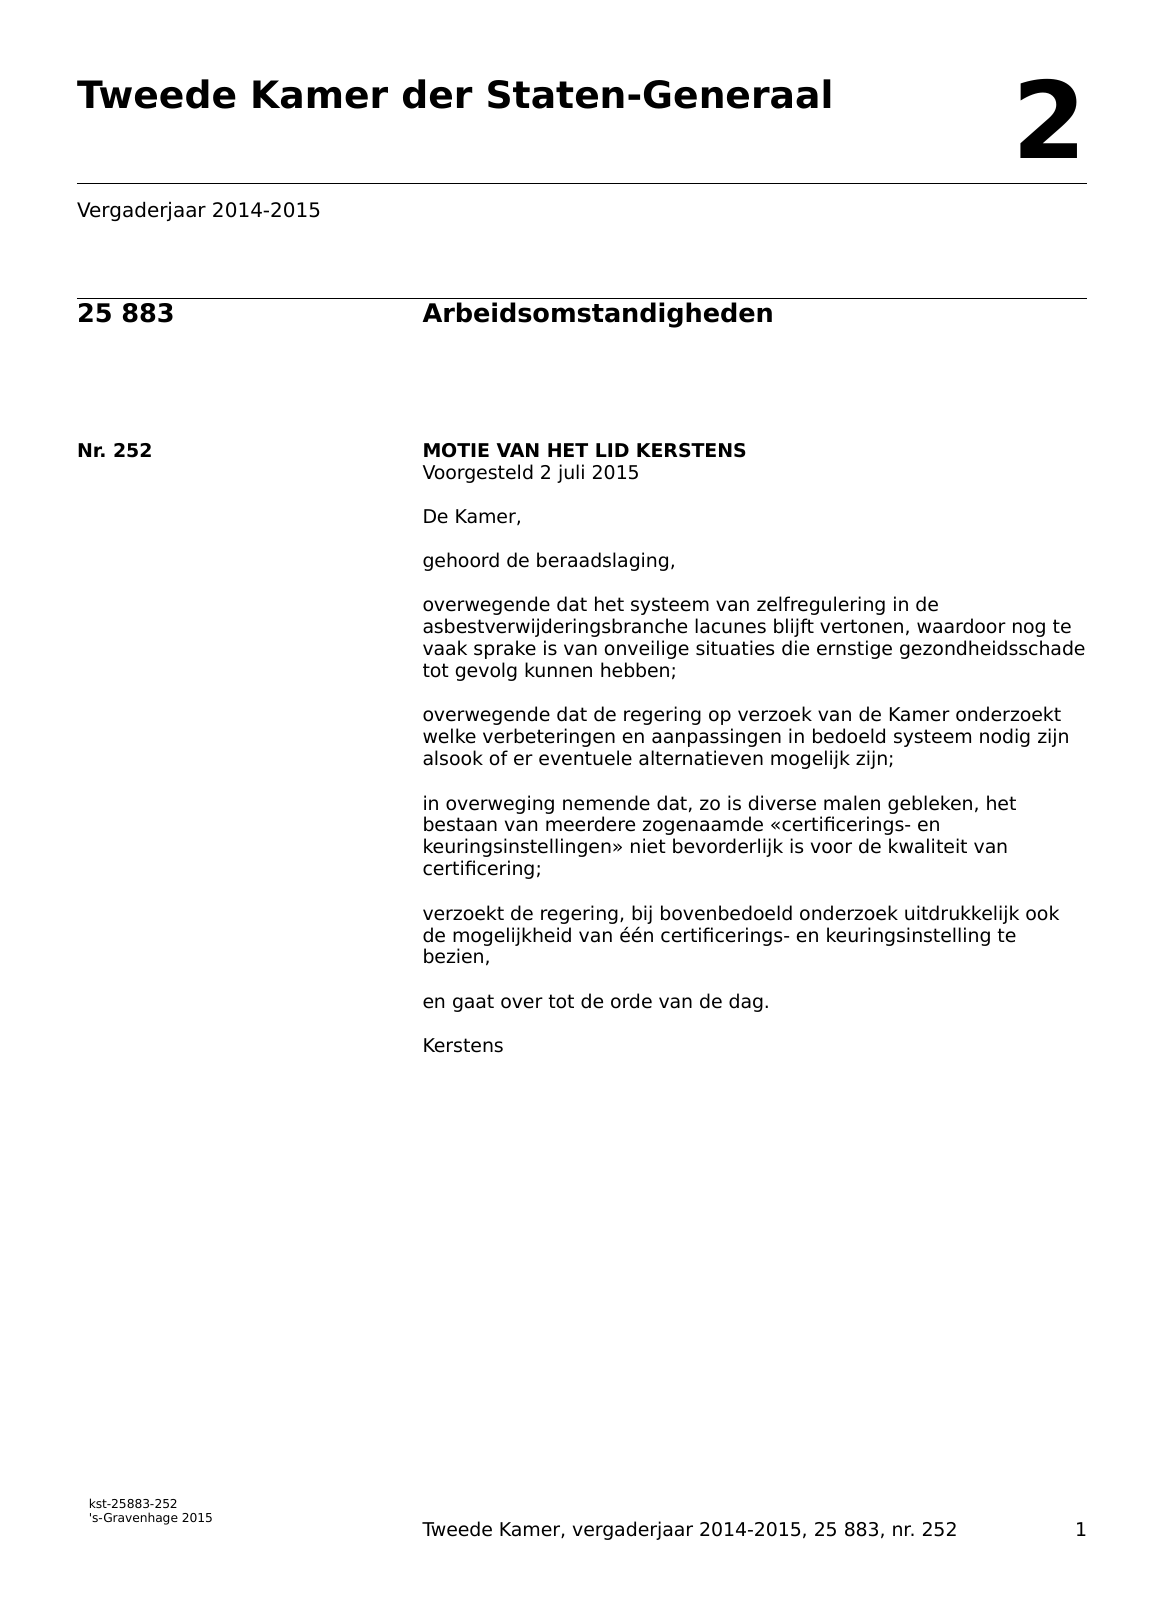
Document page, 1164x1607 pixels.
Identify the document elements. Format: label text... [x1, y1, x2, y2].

text verzoekt de regering, bij bovenbedoeld onderzoek uitdrukkelijk ook de mogelijkheid van één certificerings- en keuringsinstelling te bezien, [422, 902, 1087, 968]
subtitle 25 883 Arbeidsomstandigheden [77, 299, 1087, 329]
table_header Tweede Kamer der Staten-Generaal [77, 59, 886, 183]
table_cell Vergaderjaar 2014-2015 [77, 184, 1087, 298]
text in overweging nemende dat, zo is diverse malen gebleken, het bestaan van meerdere zogenaamde «certificerings- en keuringsinstellingen» niet bevorderlijk is voor de kwaliteit van certificering; [422, 792, 1087, 880]
text De Kamer, [422, 506, 1087, 528]
text overwegende dat de regering op verzoek van de Kamer onderzoekt welke verbeteringen en aanpassingen in bedoeld systeem nodig zijn alsook of er eventuele alternatieven mogelijk zijn; [422, 704, 1087, 770]
text 's-Gravenhage 2015 [88, 1511, 323, 1525]
text gehoord de beraadslaging, [422, 550, 1087, 572]
table_header 2 [886, 59, 1087, 183]
text Kerstens [422, 1035, 1087, 1057]
text en gaat over tot de orde van de dag. [422, 991, 1087, 1013]
text kst-25883-252 [88, 1497, 323, 1511]
subtitle Nr. 252 MOTIE VAN HET LID KERSTENS [77, 440, 1087, 462]
text overwegende dat het systeem van zelfregulering in de asbestverwijderingsbranche lacunes blijft vertonen, waardoor nog te vaak sprake is van onveilige situaties die ernstige gezondheidsschade tot gevolg kunnen hebben; [422, 594, 1087, 682]
text Voorgesteld 2 juli 2015 [422, 462, 1087, 484]
